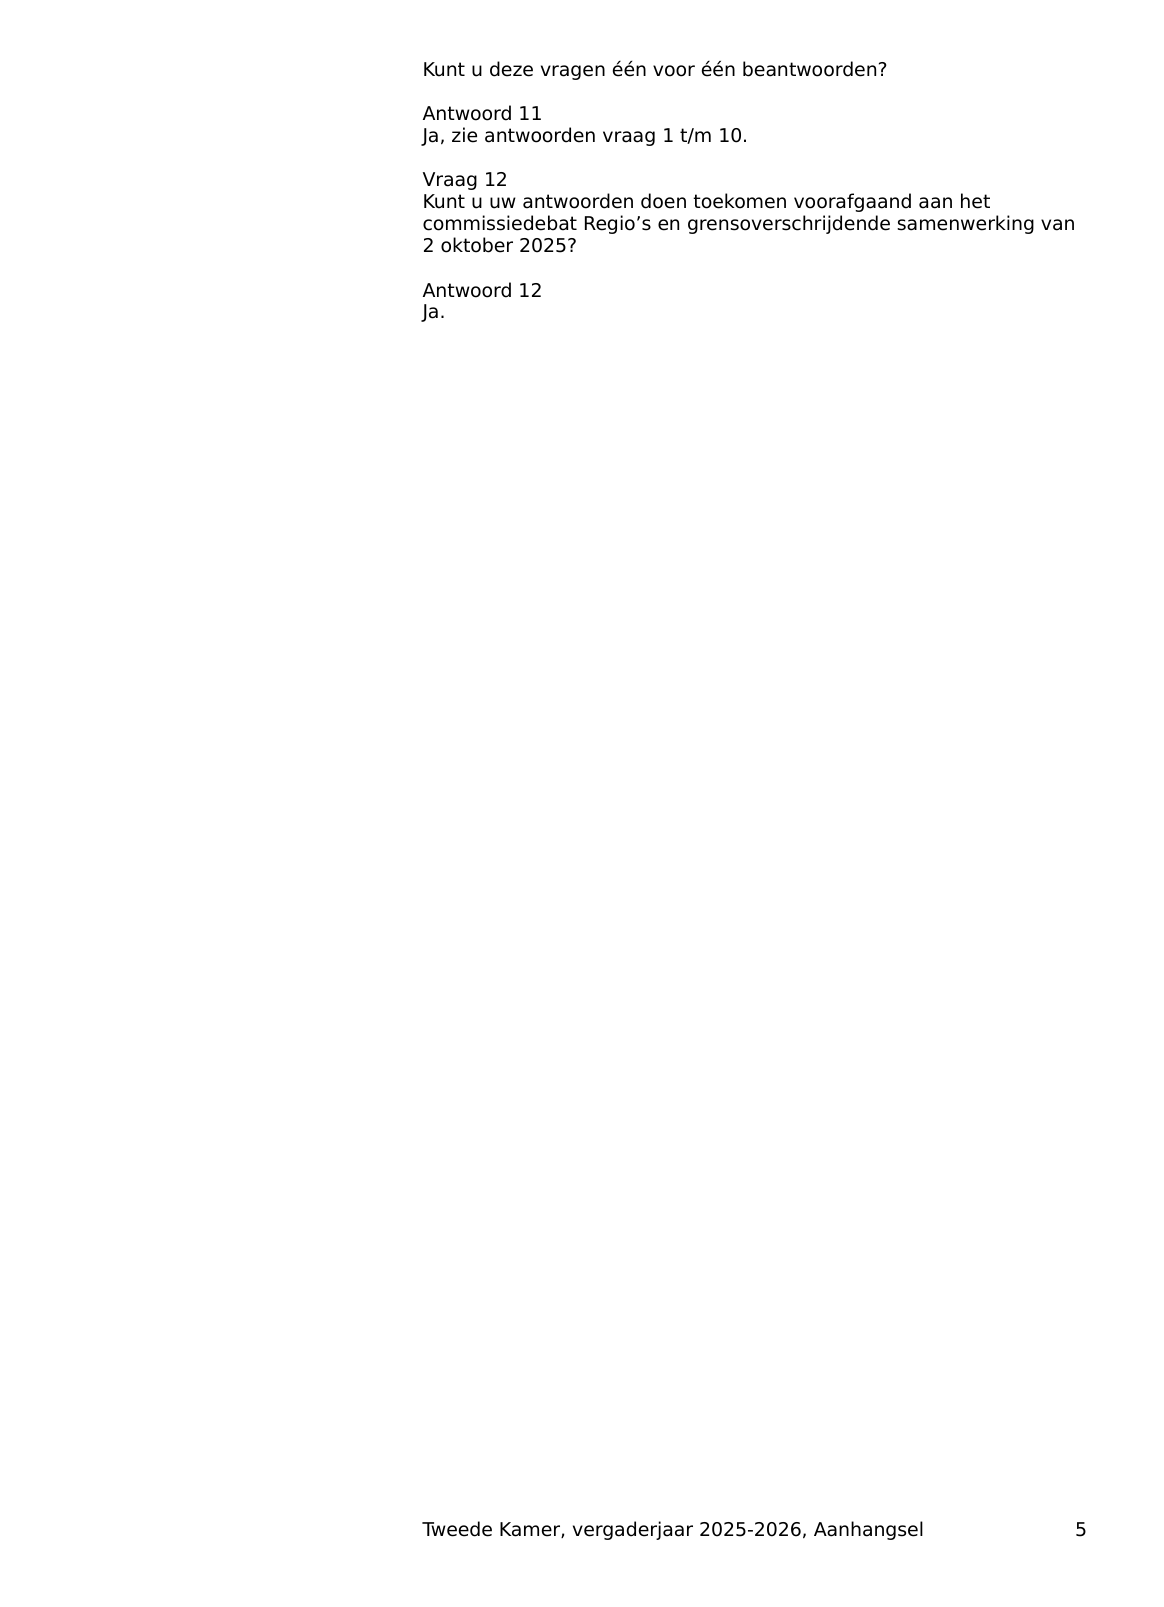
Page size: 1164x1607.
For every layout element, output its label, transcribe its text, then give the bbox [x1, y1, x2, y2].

text Vraag 12 [422, 169, 1087, 191]
text Ja, zie antwoorden vraag 1 t/m 10. [422, 125, 1087, 147]
text Ja. [422, 301, 1087, 323]
text Kunt u deze vragen één voor één beantwoorden? [422, 59, 1087, 81]
text Antwoord 11 [422, 103, 1087, 125]
text Kunt u uw antwoorden doen toekomen voorafgaand aan het commissiedebat Regio’s en grensoverschrijdende samenwerking van 2 oktober 2025? [422, 191, 1087, 257]
text Antwoord 12 [422, 279, 1087, 301]
